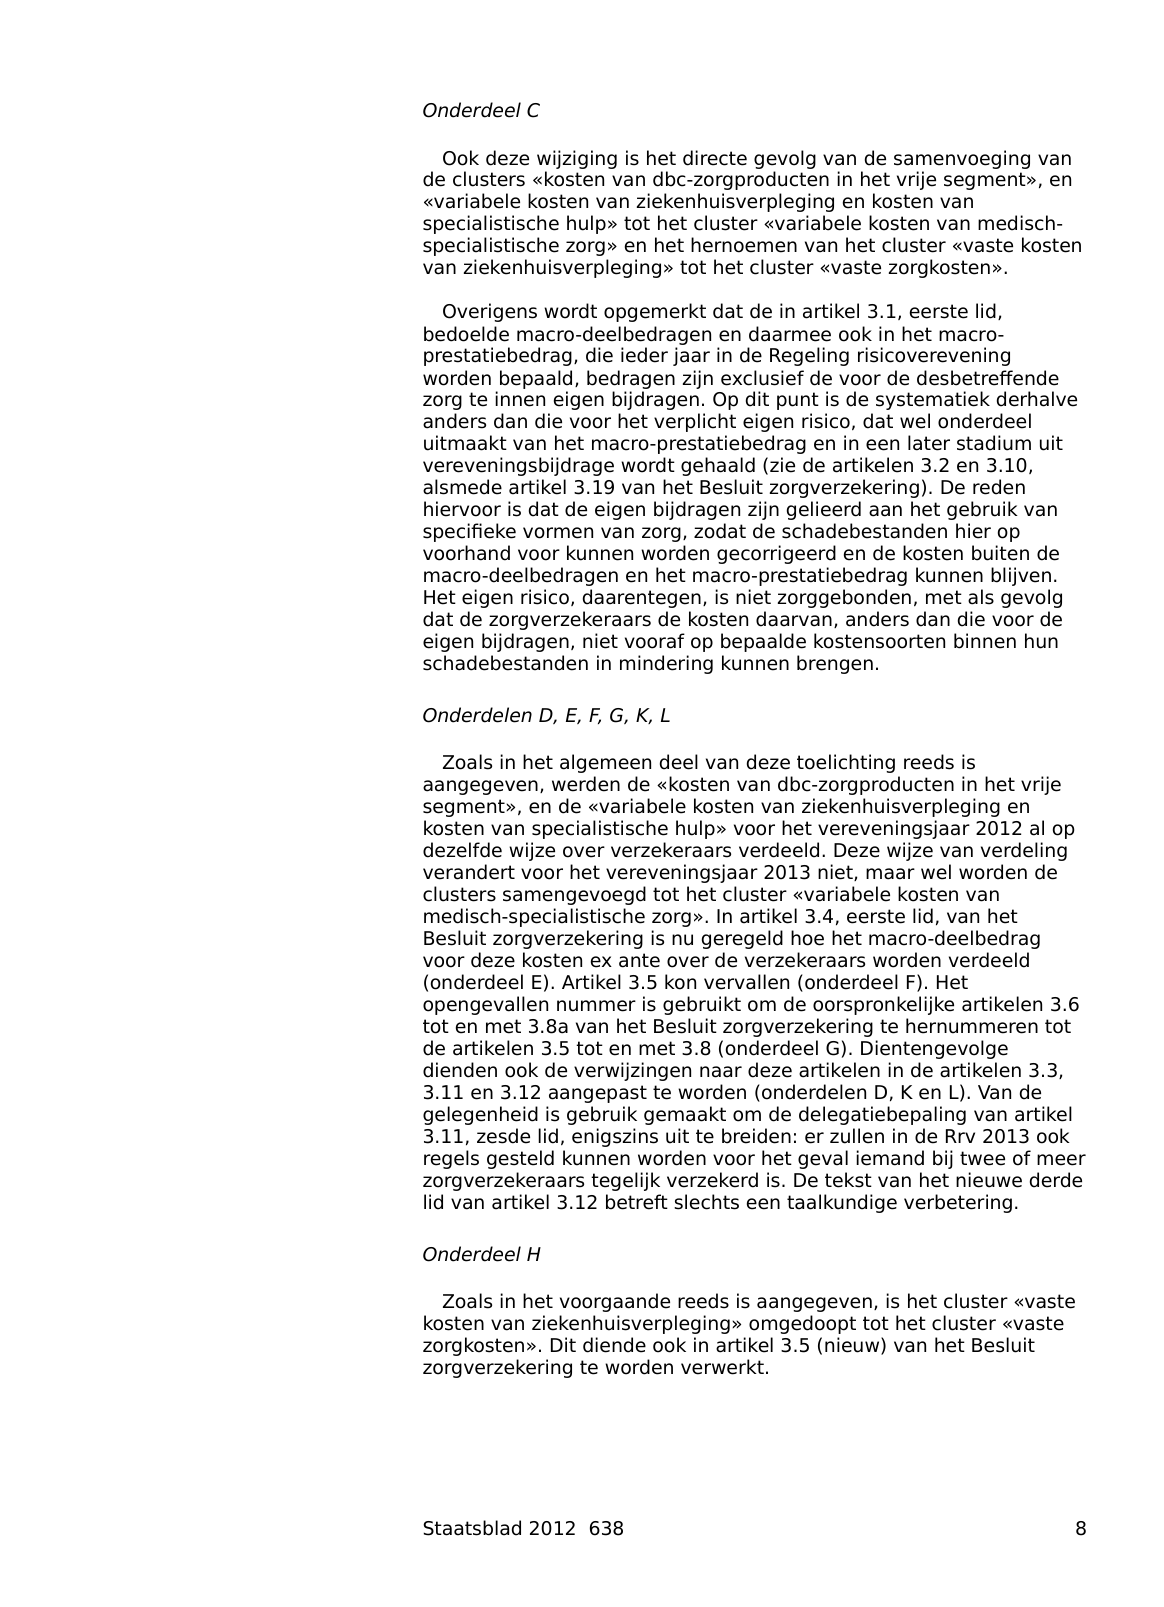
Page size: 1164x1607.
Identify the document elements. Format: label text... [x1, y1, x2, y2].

subtitle Onderdeel H [422, 1244, 1087, 1266]
subtitle Onderdeel C [422, 100, 1087, 122]
text Zoals in het voorgaande reeds is aangegeven, is het cluster «vaste kosten van ziekenhuisverpleging» omgedoopt tot het cluster «vaste zorgkosten». Dit diende ook in artikel 3.5 (nieuw) van het Besluit zorgverzekering te worden verwerkt. [422, 1291, 1087, 1378]
text Zoals in het algemeen deel van deze toelichting reeds is aangegeven, werden de «kosten van dbc-zorgproducten in het vrije segment», en de «variabele kosten van ziekenhuisverpleging en kosten van specialistische hulp» voor het vereveningsjaar 2012 al op dezelfde wijze over verzekeraars verdeeld. Deze wijze van verdeling verandert voor het vereveningsjaar 2013 niet, maar wel worden de clusters samengevoegd tot het cluster «variabele kosten van medisch-specialistische zorg». In artikel 3.4, eerste lid, van het Besluit zorgverzekering is nu geregeld hoe het macro-deelbedrag voor deze kosten ex ante over de verzekeraars worden verdeeld (onderdeel E). Artikel 3.5 kon vervallen (onderdeel F). Het opengevallen nummer is gebruikt om de oorspronkelijke artikelen 3.6 tot en met 3.8a van het Besluit zorgverzekering te hernummeren tot de artikelen 3.5 tot en met 3.8 (onderdeel G). Dientengevolge dienden ook de verwijzingen naar deze artikelen in de artikelen 3.3, 3.11 en 3.12 aangepast te worden (onderdelen D, K en L). Van de gelegenheid is gebruik gemaakt om de delegatiebepaling van artikel 3.11, zesde lid, enigszins uit te breiden: er zullen in de Rrv 2013 ook regels gesteld kunnen worden voor het geval iemand bij twee of meer zorgverzekeraars tegelijk verzekerd is. De tekst van het nieuwe derde lid van artikel 3.12 betreft slechts een taalkundige verbetering. [422, 752, 1087, 1214]
subtitle Onderdelen D, E, F, G, K, L [422, 705, 1087, 727]
text Overigens wordt opgemerkt dat de in artikel 3.1, eerste lid, bedoelde macro-deelbedragen en daarmee ook in het macro-prestatiebedrag, die ieder jaar in de Regeling risicoverevening worden bepaald, bedragen zijn exclusief de voor de desbetreffende zorg te innen eigen bijdragen. Op dit punt is de systematiek derhalve anders dan die voor het verplicht eigen risico, dat wel onderdeel uitmaakt van het macro-prestatiebedrag en in een later stadium uit vereveningsbijdrage wordt gehaald (zie de artikelen 3.2 en 3.10, alsmede artikel 3.19 van het Besluit zorgverzekering). De reden hiervoor is dat de eigen bijdragen zijn gelieerd aan het gebruik van specifieke vormen van zorg, zodat de schadebestanden hier op voorhand voor kunnen worden gecorrigeerd en de kosten buiten de macro-deelbedragen en het macro-prestatiebedrag kunnen blijven. Het eigen risico, daarentegen, is niet zorggebonden, met als gevolg dat de zorgverzekeraars de kosten daarvan, anders dan die voor de eigen bijdragen, niet vooraf op bepaalde kostensoorten binnen hun schadebestanden in mindering kunnen brengen. [422, 301, 1087, 675]
text Ook deze wijziging is het directe gevolg van de samenvoeging van de clusters «kosten van dbc-zorgproducten in het vrije segment», en «variabele kosten van ziekenhuisverpleging en kosten van specialistische hulp» tot het cluster «variabele kosten van medisch-specialistische zorg» en het hernoemen van het cluster «vaste kosten van ziekenhuisverpleging» tot het cluster «vaste zorgkosten». [422, 147, 1087, 279]
